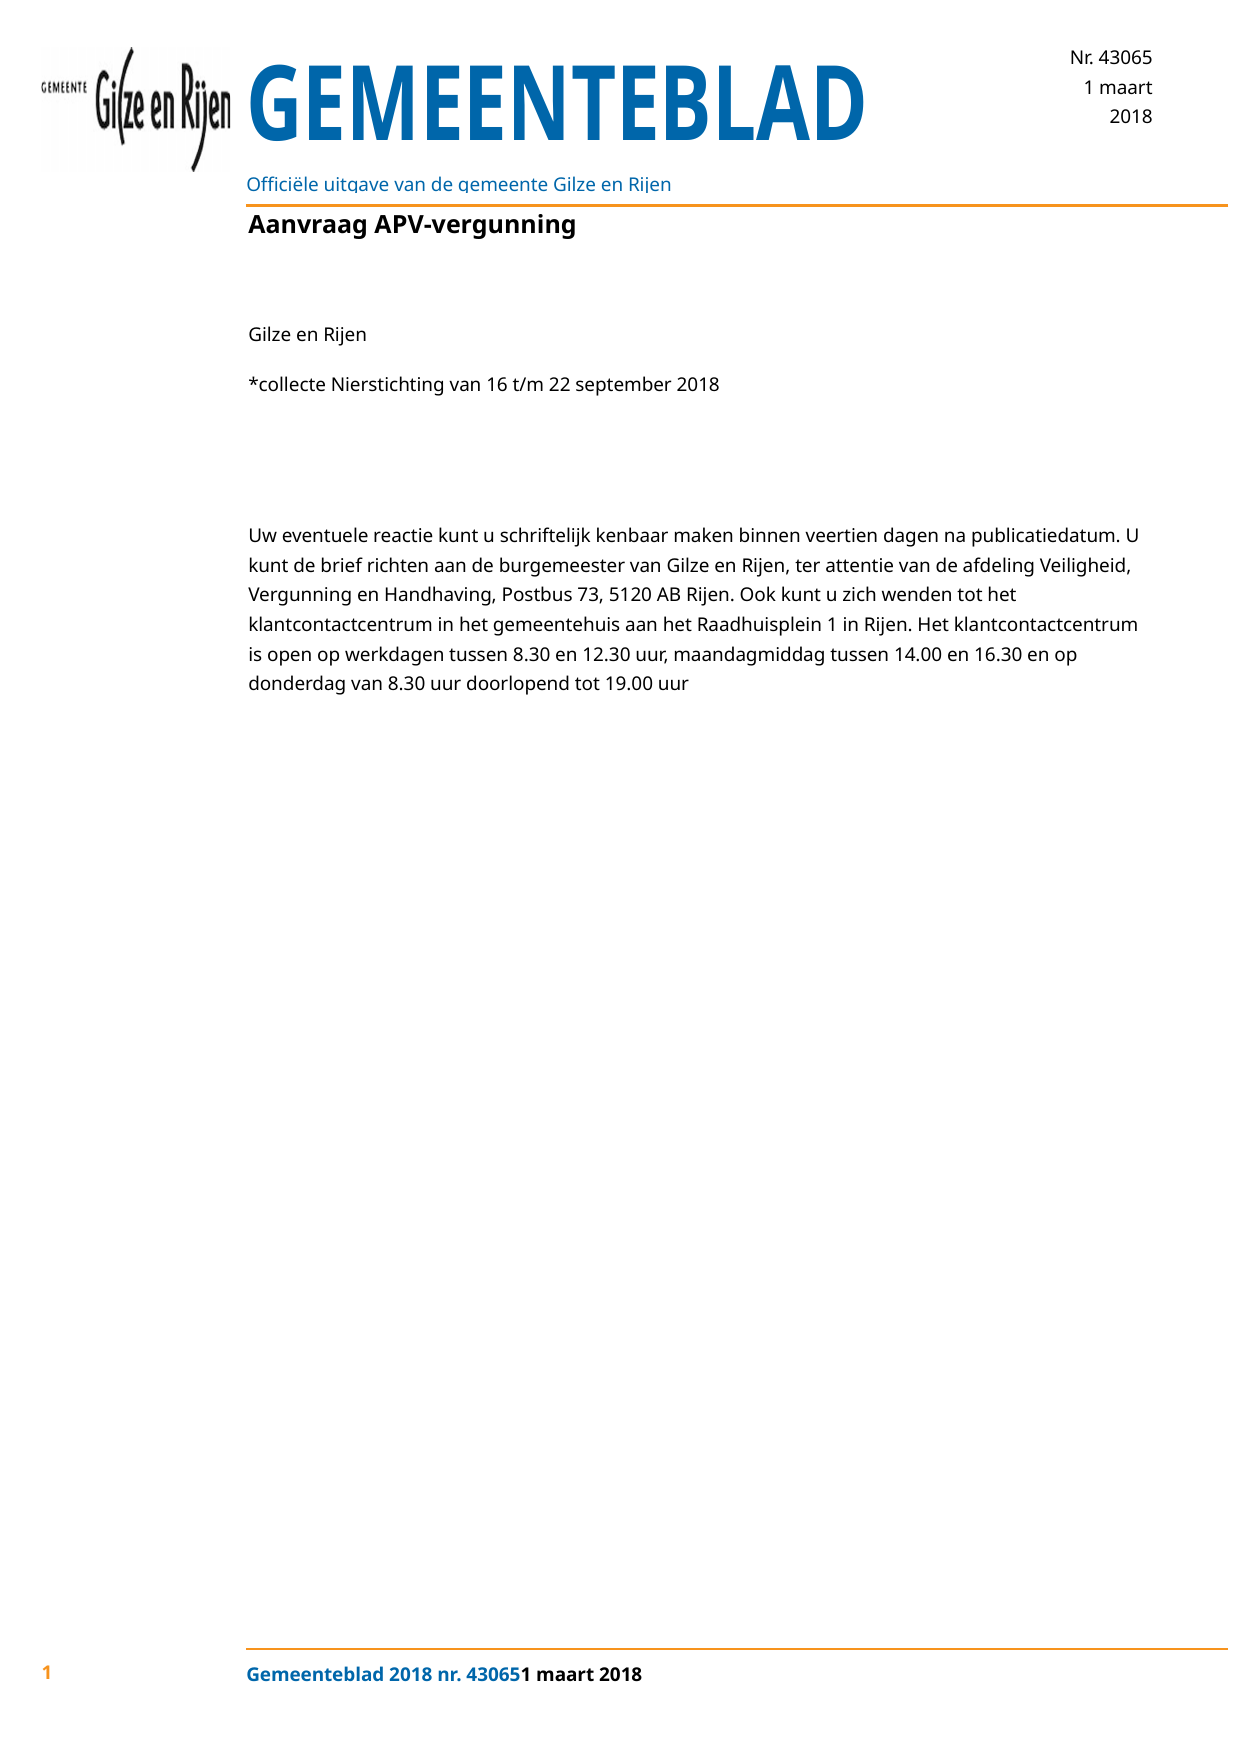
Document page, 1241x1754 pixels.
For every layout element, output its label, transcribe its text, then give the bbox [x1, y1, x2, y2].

text Uw eventuele reactie kunt u schriftelijk kenbaar maken binnen veertien dagen na publicatiedatum. U kunt de brief richten aan de burgemeester van Gilze en Rijen, ter attentie van de afdeling Veiligheid, Vergunning en Handhaving, Postbus 73, 5120 AB Rijen. Ook kunt u zich wenden tot het klantcontactcentrum in het gemeentehuis aan het Raadhuisplein 1 in Rijen. Het klantcontactcentrum is open op werkdagen tussen 8.30 en 12.30 uur, maandagmiddag tussen 14.00 en 16.30 en op donderdag van 8.30 uur doorlopend tot 19.00 uur [248, 522, 1152, 696]
picture [41, 47, 231, 172]
text *collecte Nierstichting van 16 t/m 22 september 2018 [248, 371, 1152, 397]
text Gilze en Rijen [248, 321, 1152, 346]
text Aanvraag APV-vergunning [248, 207, 1152, 241]
